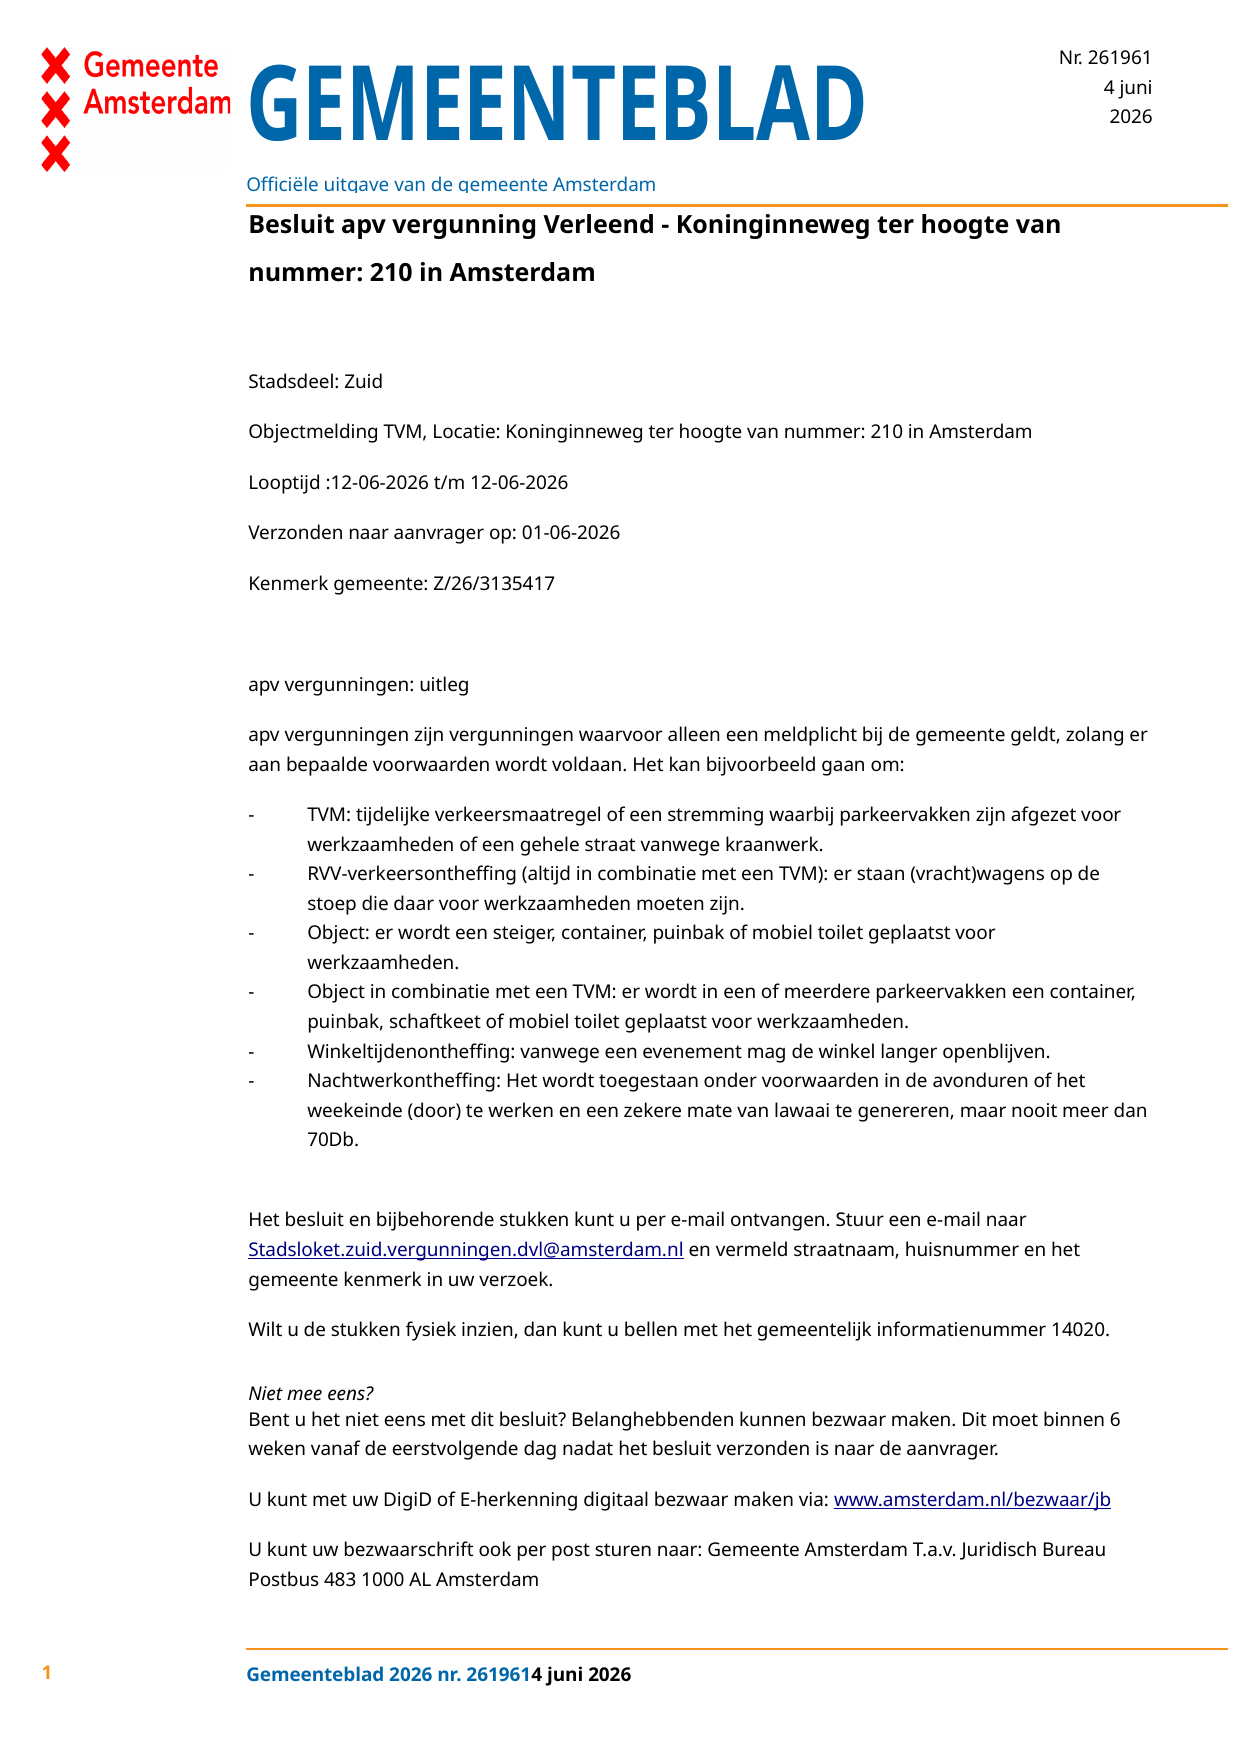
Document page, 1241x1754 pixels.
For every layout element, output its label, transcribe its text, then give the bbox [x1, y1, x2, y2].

picture [41, 47, 231, 172]
list Nachtwerkontheffing: Het wordt toegestaan onder voorwaarden in de avonduren of het weekeinde (door) te werken en een zekere mate van lawaai te genereren, maar nooit meer dan 70Db. [248, 1067, 1152, 1152]
text Stadsdeel: Zuid [248, 368, 1152, 394]
text Bent u het niet eens met dit besluit? Belanghebbenden kunnen bezwaar maken. Dit moet binnen 6 weken vanaf de eerstvolgende dag nadat het besluit verzonden is naar de aanvrager. [248, 1406, 1152, 1461]
text U kunt uw bezwaarschrift ook per post sturen naar: Gemeente Amsterdam T.a.v. Juridisch Bureau Postbus 483 1000 AL Amsterdam [248, 1536, 1152, 1592]
text Verzonden naar aanvrager op: 01-06-2026 [248, 519, 1152, 545]
text Wilt u de stukken fysiek inzien, dan kunt u bellen met het gemeentelijk informatienummer 14020. [248, 1316, 1152, 1342]
text U kunt met uw DigiD of E-herkenning digitaal bezwaar maken via: www.amsterdam.nl/bezwaar/jb [248, 1486, 1152, 1512]
list Winkeltijdenontheffing: vanwege een evenement mag de winkel langer openblijven. [248, 1038, 1152, 1064]
list Object in combinatie met een TVM: er wordt in een of meerdere parkeervakken een container, puinbak, schaftkeet of mobiel toilet geplaatst voor werkzaamheden. [248, 979, 1152, 1034]
text Het besluit en bijbehorende stukken kunt u per e-mail ontvangen. Stuur een e-mail naar Stadsloket.zuid.vergunningen.dvl@amsterdam.nl en vermeld straatnaam, huisnummer en het gemeente kenmerk in uw verzoek. [248, 1207, 1152, 1292]
list Object: er wordt een steiger, container, puinbak of mobiel toilet geplaatst voor werkzaamheden. [248, 919, 1152, 975]
text Niet mee eens? [248, 1380, 1152, 1406]
text Looptijd :12-06-2026 t/m 12-06-2026 [248, 469, 1152, 495]
list TVM: tijdelijke verkeersmaatregel of een stremming waarbij parkeervakken zijn afgezet voor werkzaamheden of een gehele straat vanwege kraanwerk. [248, 801, 1152, 857]
text Kenmerk gemeente: Z/26/3135417 [248, 570, 1152, 596]
text apv vergunningen zijn vergunningen waarvoor alleen een meldplicht bij de gemeente geldt, zolang er aan bepaalde voorwaarden wordt voldaan. Het kan bijvoorbeeld gaan om: [248, 721, 1152, 777]
text apv vergunningen: uitleg [248, 671, 1152, 697]
text Objectmelding TVM, Locatie: Koninginneweg ter hoogte van nummer: 210 in Amsterdam [248, 419, 1152, 444]
text Besluit apv vergunning Verleend - Koninginneweg ter hoogte van nummer: 210 in Amsterdam [248, 207, 1152, 288]
list RVV-verkeersontheffing (altijd in combinatie met een TVM): er staan (vracht)wagens op de stoep die daar voor werkzaamheden moeten zijn. [248, 860, 1152, 916]
